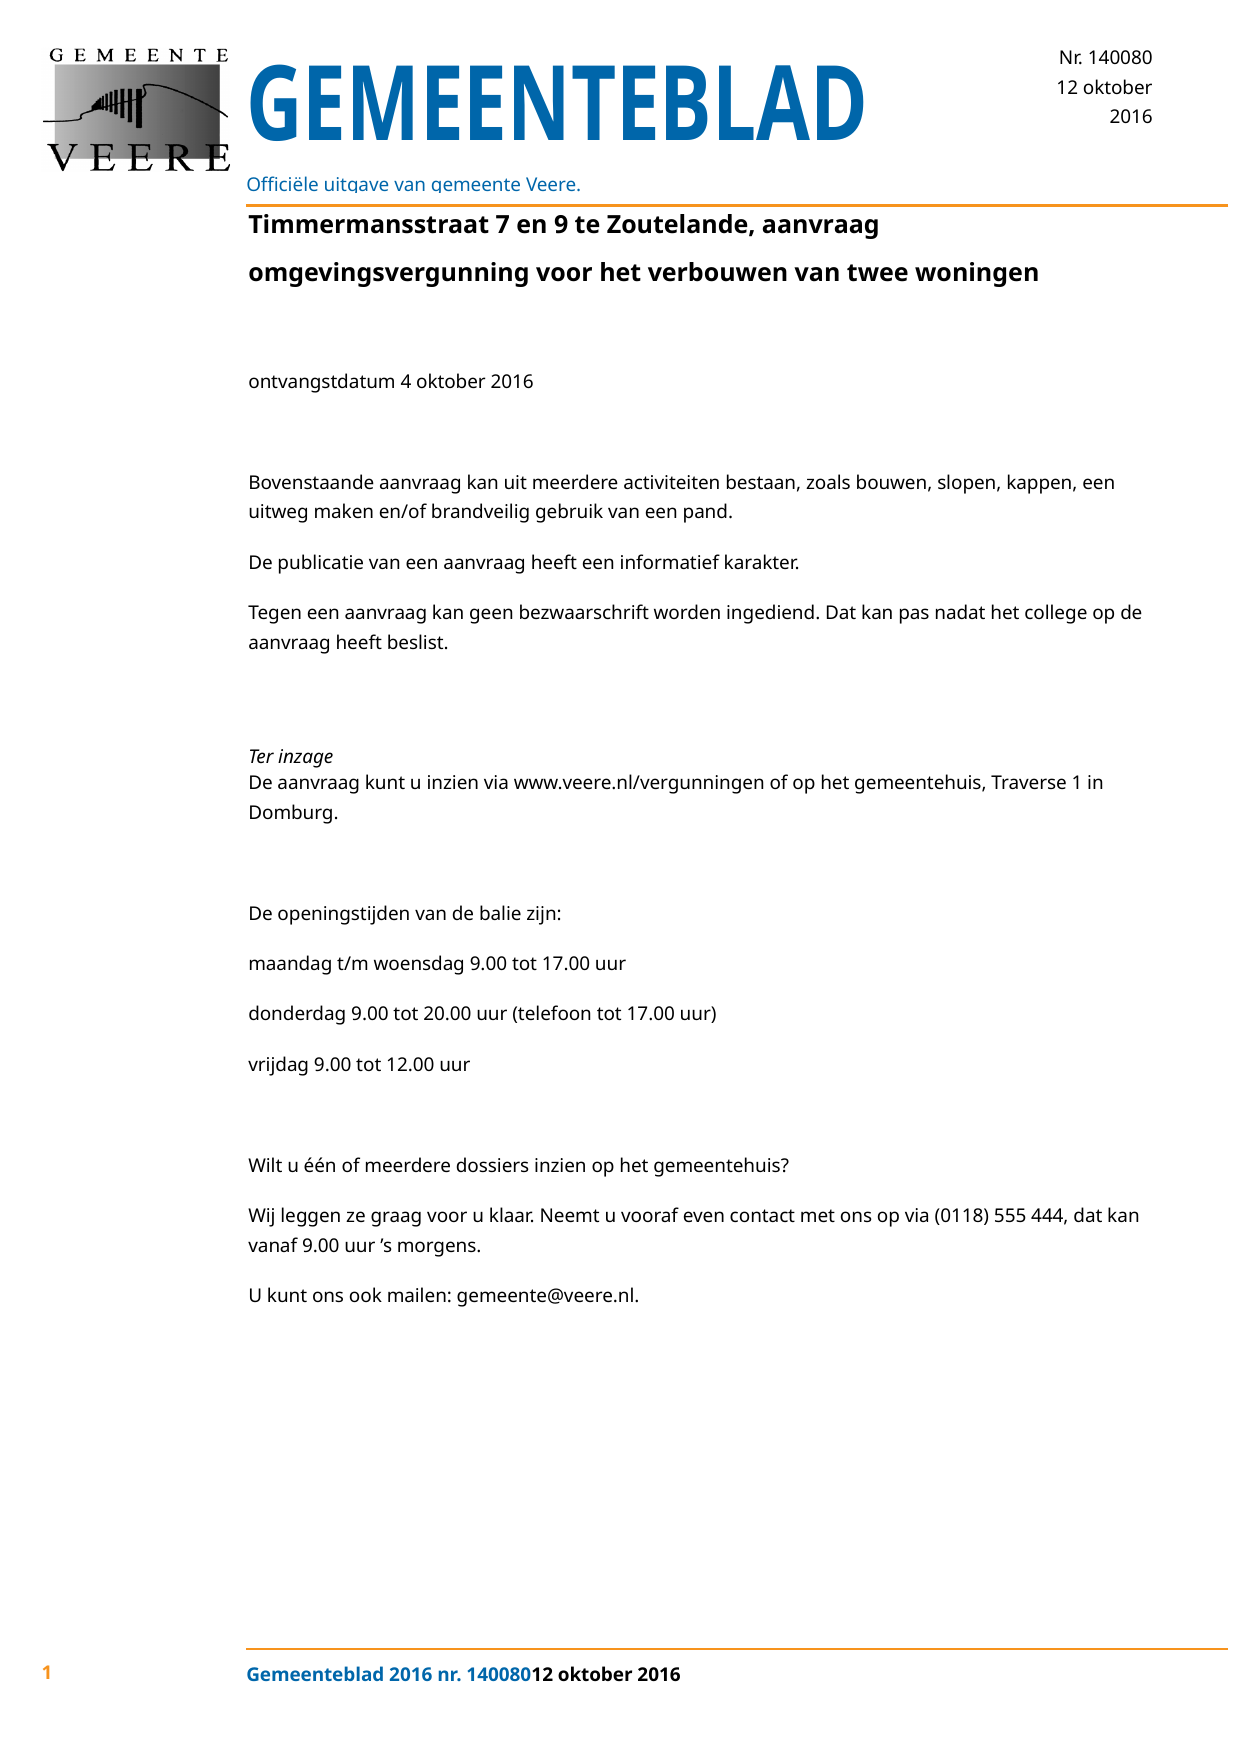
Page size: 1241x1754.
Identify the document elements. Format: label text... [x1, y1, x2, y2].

text U kunt ons ook mailen: gemeente@veere.nl. [248, 1282, 1152, 1308]
text Ter inzage [248, 743, 1152, 769]
text Wij leggen ze graag voor u klaar. Neemt u vooraf even contact met ons op via (0118) 555 444, dat kan vanaf 9.00 uur ’s morgens. [248, 1202, 1152, 1257]
text Tegen een aanvraag kan geen bezwaarschrift worden ingediend. Dat kan pas nadat het college op de aanvraag heeft beslist. [248, 599, 1152, 655]
text De aanvraag kunt u inzien via www.veere.nl/vergunningen of op het gemeentehuis, Traverse 1 in Domburg. [248, 769, 1152, 824]
text De publicatie van een aanvraag heeft een informatief karakter. [248, 549, 1152, 575]
text donderdag 9.00 tot 20.00 uur (telefoon tot 17.00 uur) [248, 1001, 1152, 1026]
text Wilt u één of meerdere dossiers inzien op het gemeentehuis? [248, 1152, 1152, 1177]
text De openingstijden van de balie zijn: [248, 900, 1152, 925]
text maandag t/m woensdag 9.00 tot 17.00 uur [248, 950, 1152, 976]
text ontvangstdatum 4 oktober 2016 [248, 368, 1152, 394]
text Bovenstaande aanvraag kan uit meerdere activiteiten bestaan, zoals bouwen, slopen, kappen, een uitweg maken en/of brandveilig gebruik van een pand. [248, 469, 1152, 524]
text Timmermansstraat 7 en 9 te Zoutelande, aanvraag omgevingsvergunning voor het verbouwen van twee woningen [248, 207, 1152, 288]
picture [41, 47, 231, 172]
text vrijdag 9.00 tot 12.00 uur [248, 1051, 1152, 1077]
